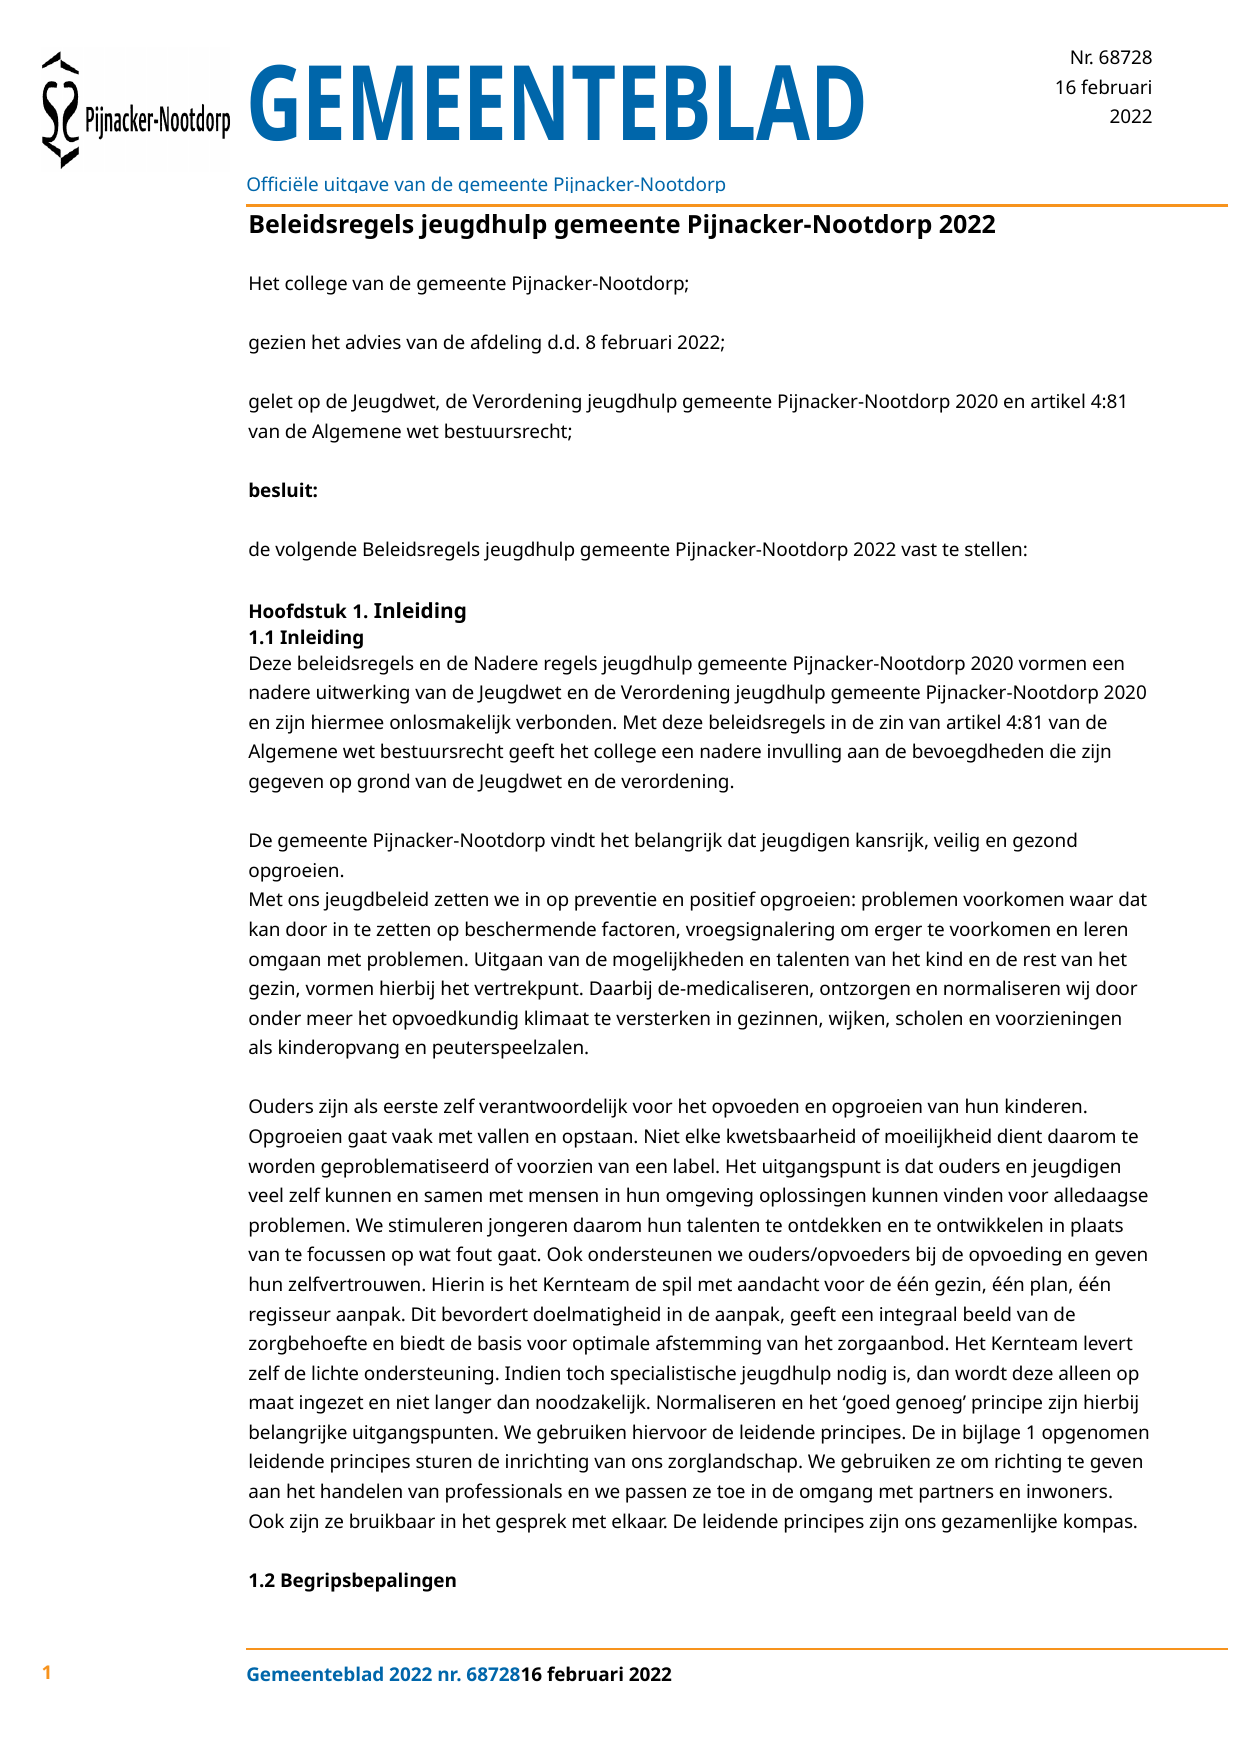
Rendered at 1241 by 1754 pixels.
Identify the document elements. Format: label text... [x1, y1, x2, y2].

text de volgende Beleidsregels jeugdhulp gemeente Pijnacker-Nootdorp 2022 vast te stellen: [248, 537, 1152, 562]
text Met ons jeugdbeleid zetten we in op preventie en positief opgroeien: problemen voorkomen waar dat kan door in te zetten op beschermende factoren, vroegsignalering om erger te voorkomen en leren omgaan met problemen. Uitgaan van de mogelijkheden en talenten van het kind en de rest van het gezin, vormen hierbij het vertrekpunt. Daarbij de-medicaliseren, ontzorgen en normaliseren wij door onder meer het opvoedkundig klimaat te versterken in gezinnen, wijken, scholen en voorzieningen als kinderopvang en peuterspeelzalen. [248, 887, 1152, 1060]
text Ouders zijn als eerste zelf verantwoordelijk voor het opvoeden en opgroeien van hun kinderen. Opgroeien gaat vaak met vallen en opstaan. Niet elke kwetsbaarheid of moeilijkheid dient daarom te worden geproblematiseerd of voorzien van een label. Het uitgangspunt is dat ouders en jeugdigen veel zelf kunnen en samen met mensen in hun omgeving oplossingen kunnen vinden voor alledaagse problemen. We stimuleren jongeren daarom hun talenten te ontdekken en te ontwikkelen in plaats van te focussen op wat fout gaat. Ook ondersteunen we ouders/opvoeders bij de opvoeding en geven hun zelfvertrouwen. Hierin is het Kernteam de spil met aandacht voor de één gezin, één plan, één regisseur aanpak. Dit bevordert doelmatigheid in de aanpak, geeft een integraal beeld van de zorgbehoefte en biedt de basis voor optimale afstemming van het zorgaanbod. Het Kernteam levert zelf de lichte ondersteuning. Indien toch specialistische jeugdhulp nodig is, dan wordt deze alleen op maat ingezet en niet langer dan noodzakelijk. Normaliseren en het ‘goed genoeg’ principe zijn hierbij belangrijke uitgangspunten. We gebruiken hiervoor de leidende principes. De in bijlage 1 opgenomen leidende principes sturen de inrichting van ons zorglandschap. We gebruiken ze om richting te geven aan het handelen van professionals en we passen ze toe in de omgang met partners en inwoners. Ook zijn ze bruikbaar in het gesprek met elkaar. De leidende principes zijn ons gezamenlijke kompas. [248, 1094, 1152, 1533]
text 1.1 Inleiding [248, 624, 1152, 650]
text gelet op de Jeugdwet, de Verordening jeugdhulp gemeente Pijnacker-Nootdorp 2020 en artikel 4:81 van de Algemene wet bestuursrecht; [248, 389, 1152, 444]
text gezien het advies van de afdeling d.d. 8 februari 2022; [248, 329, 1152, 355]
text Het college van de gemeente Pijnacker-Nootdorp; [248, 270, 1152, 296]
picture [41, 47, 231, 172]
text De gemeente Pijnacker-Nootdorp vindt het belangrijk dat jeugdigen kansrijk, veilig en gezond opgroeien. [248, 827, 1152, 883]
text Hoofdstuk 1. Inleiding [248, 596, 1152, 624]
text Beleidsregels jeugdhulp gemeente Pijnacker-Nootdorp 2022 [248, 207, 1152, 241]
text 1.2 Begripsbepalingen [248, 1567, 1152, 1593]
text besluit: [248, 477, 1152, 503]
text Deze beleidsregels en de Nadere regels jeugdhulp gemeente Pijnacker-Nootdorp 2020 vormen een nadere uitwerking van de Jeugdwet en de Verordening jeugdhulp gemeente Pijnacker-Nootdorp 2020 en zijn hiermee onlosmakelijk verbonden. Met deze beleidsregels in de zin van artikel 4:81 van de Algemene wet bestuursrecht geeft het college een nadere invulling aan de bevoegdheden die zijn gegeven op grond van de Jeugdwet en de verordening. [248, 650, 1152, 794]
